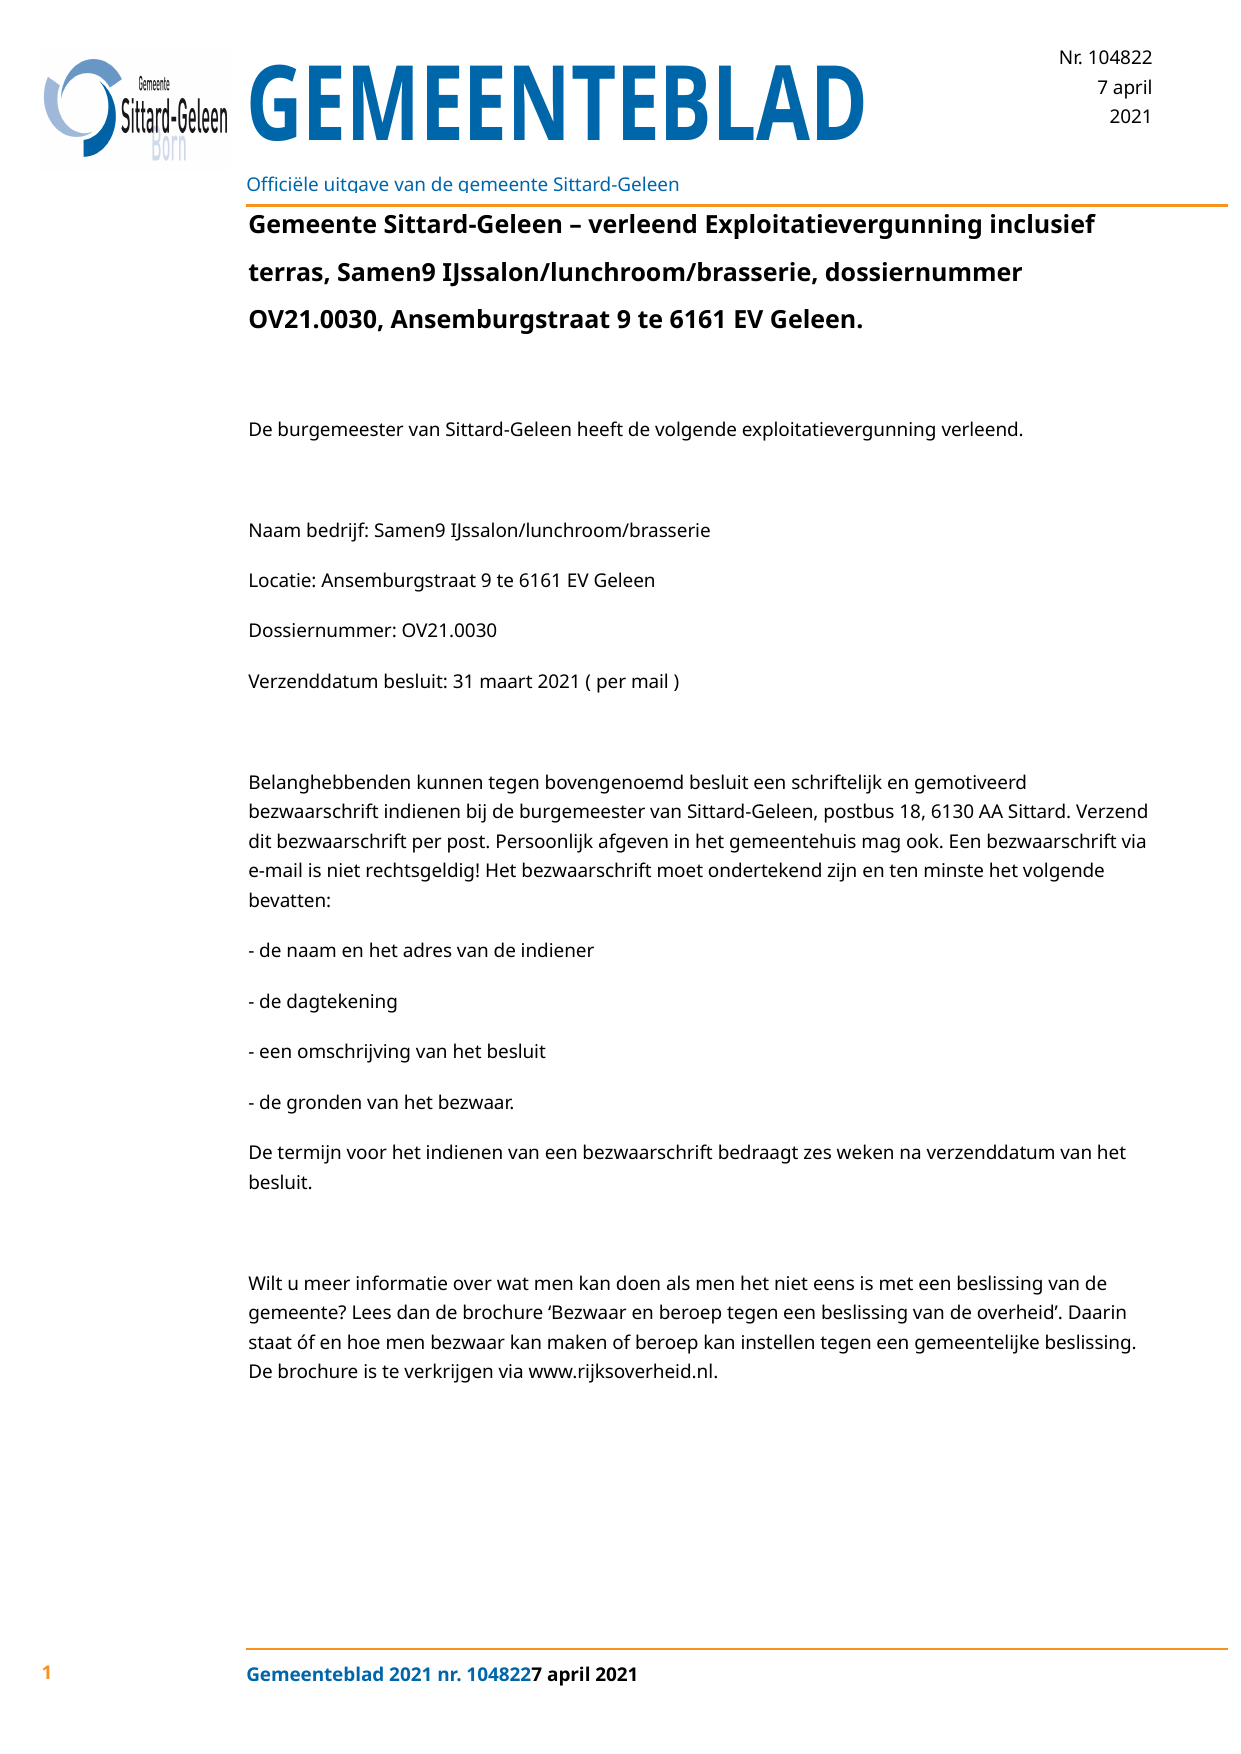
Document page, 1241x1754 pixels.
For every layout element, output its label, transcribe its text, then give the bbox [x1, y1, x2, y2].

text - een omschrijving van het besluit [248, 1038, 1152, 1064]
text Dossiernummer: OV21.0030 [248, 618, 1152, 643]
text Locatie: Ansemburgstraat 9 te 6161 EV Geleen [248, 567, 1152, 593]
text De termijn voor het indienen van een bezwaarschrift bedraagt zes weken na verzenddatum van het besluit. [248, 1139, 1152, 1194]
text Gemeente Sittard-Geleen – verleend Exploitatievergunning inclusief terras, Samen9 IJssalon/lunchroom/brasserie, dossiernummer OV21.0030, Ansemburgstraat 9 te 6161 EV Geleen. [248, 207, 1152, 336]
text - de dagtekening [248, 988, 1152, 1014]
text Wilt u meer informatie over wat men kan doen als men het niet eens is met een beslissing van de gemeente? Lees dan de brochure ‘Bezwaar en beroep tegen een beslissing van de overheid’. Daarin staat óf en hoe men bezwaar kan maken of beroep kan instellen tegen een gemeentelijke beslissing. De brochure is te verkrijgen via www.rijksoverheid.nl. [248, 1270, 1152, 1384]
text Naam bedrijf: Samen9 IJssalon/lunchroom/brasserie [248, 517, 1152, 542]
text Belanghebbenden kunnen tegen bovengenoemd besluit een schriftelijk en gemotiveerd bezwaarschrift indienen bij de burgemeester van Sittard-Geleen, postbus 18, 6130 AA Sittard. Verzend dit bezwaarschrift per post. Persoonlijk afgeven in het gemeentehuis mag ook. Een bezwaarschrift via e-mail is niet rechtsgeldig! Het bezwaarschrift moet ondertekend zijn en ten minste het volgende bevatten: [248, 769, 1152, 913]
picture [41, 47, 231, 172]
text - de naam en het adres van de indiener [248, 938, 1152, 963]
text De burgemeester van Sittard-Geleen heeft de volgende exploitatievergunning verleend. [248, 416, 1152, 442]
text Verzenddatum besluit: 31 maart 2021 ( per mail ) [248, 668, 1152, 694]
text - de gronden van het bezwaar. [248, 1089, 1152, 1114]
